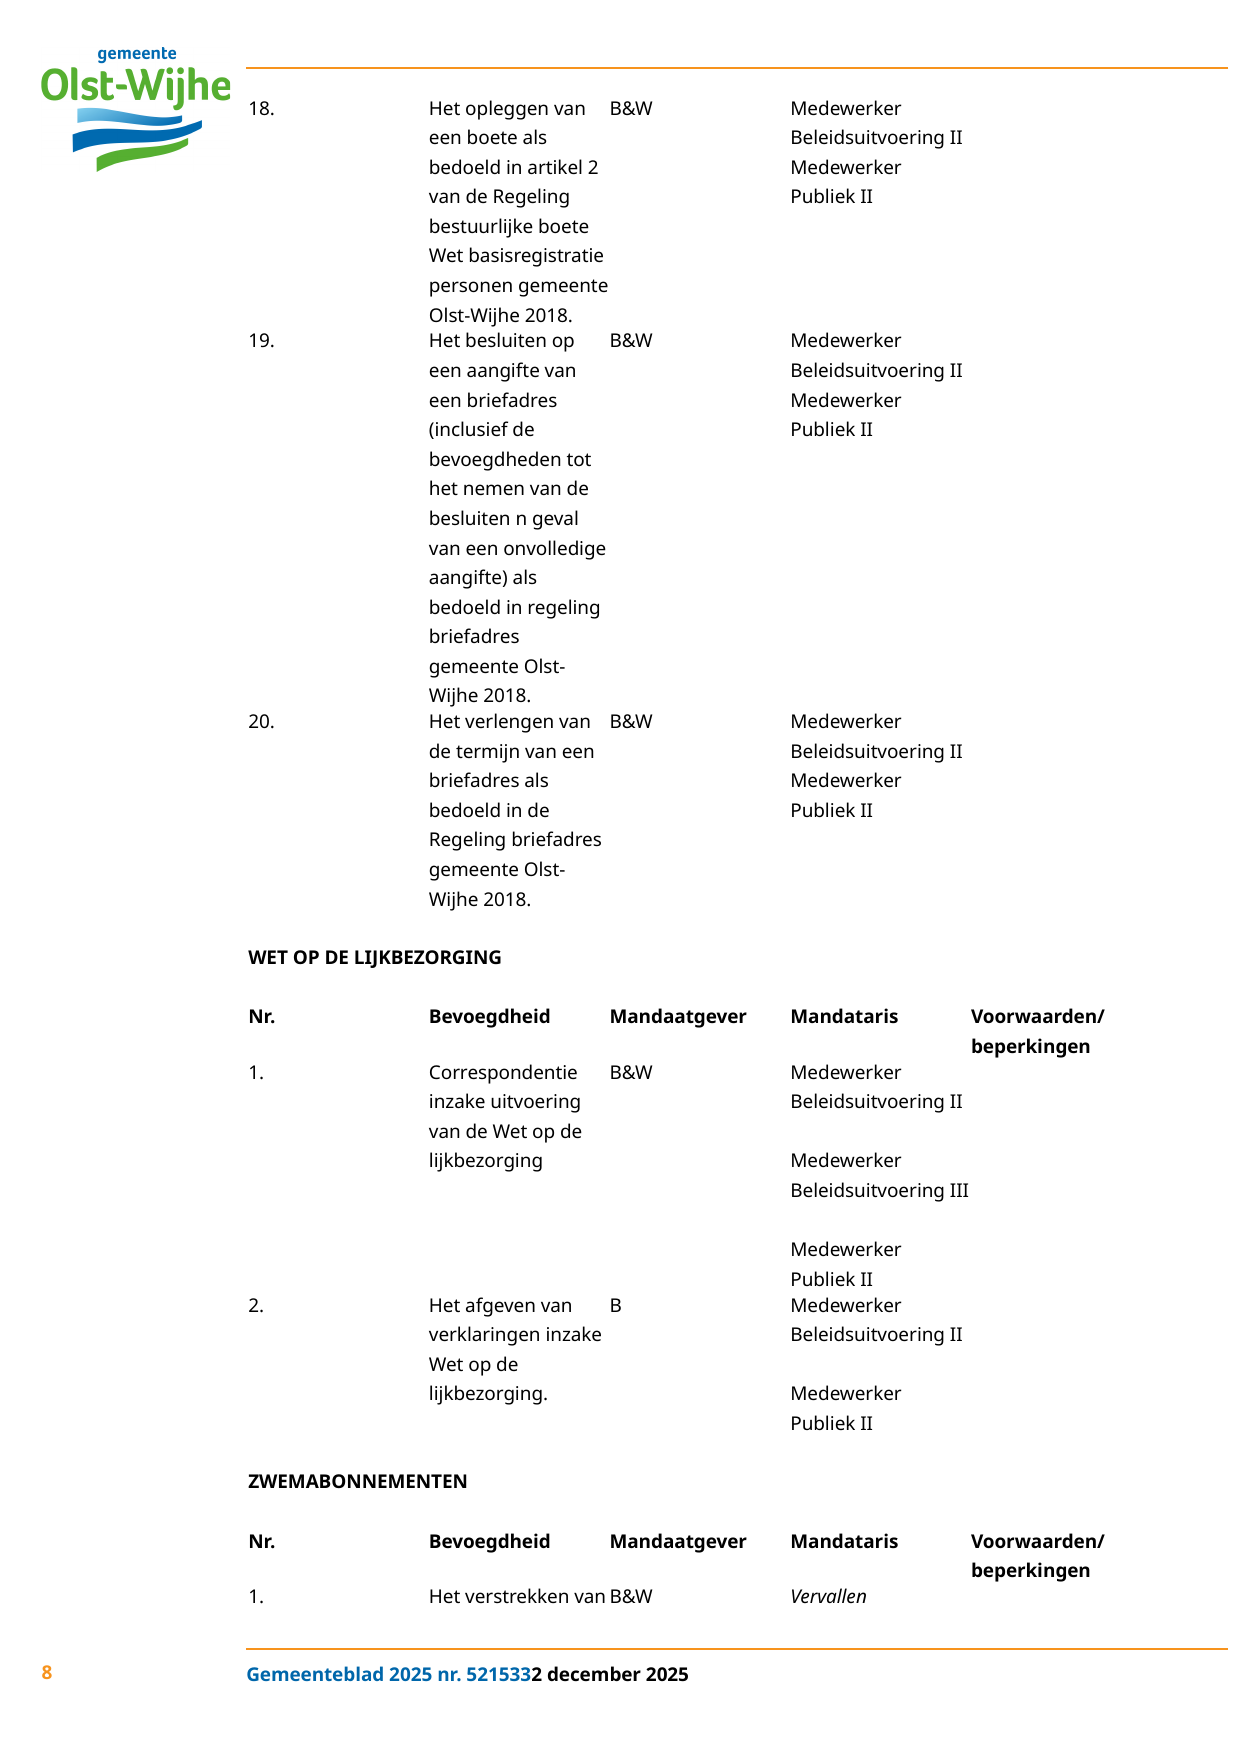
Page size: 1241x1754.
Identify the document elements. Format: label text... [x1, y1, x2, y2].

table_header Voorwaarden/beperkingen [971, 1004, 1152, 1059]
picture [41, 47, 231, 172]
table_cell 1. [248, 1059, 429, 1292]
table_header Nr. [248, 1528, 429, 1583]
table_cell Het afgeven van verklaringen inzake Wet op de lijkbezorging. [429, 1292, 609, 1436]
table_cell 19. [248, 328, 429, 708]
text WET OP DE LIJKBEZORGING [248, 944, 1152, 970]
text ZWEMABONNEMENTEN [248, 1469, 1152, 1494]
table_header Mandaatgever [609, 1004, 790, 1059]
table_cell [971, 95, 1152, 328]
table_cell B&W [609, 1059, 790, 1292]
table_cell Correspondentie inzake uitvoering van de Wet op de lijkbezorging [429, 1059, 609, 1292]
table_cell Het verlengen van de termijn van een briefadres als bedoeld in de Regeling briefadres gemeente Olst-Wijhe 2018. [429, 708, 609, 912]
table_cell Het opleggen van een boete als bedoeld in artikel 2 van de Regeling bestuurlijke boete Wet basisregistratie personen gemeente Olst-Wijhe 2018. [429, 95, 609, 328]
table_header Bevoegdheid [429, 1528, 609, 1583]
table_cell [971, 1292, 1152, 1436]
table_cell Het verstrekken van [429, 1583, 609, 1609]
table_header Nr. [248, 1004, 429, 1059]
table_cell B&W [609, 708, 790, 912]
table_cell [971, 708, 1152, 912]
table_header Mandataris [790, 1528, 971, 1583]
table_cell B [609, 1292, 790, 1436]
table_cell [971, 328, 1152, 708]
table_header Mandataris [790, 1004, 971, 1059]
table_header Voorwaarden/beperkingen [971, 1528, 1152, 1583]
table_cell Medewerker Beleidsuitvoering II Medewerker Publiek II [790, 95, 971, 328]
table_cell Medewerker Beleidsuitvoering II Medewerker Publiek II [790, 708, 971, 912]
table_cell Vervallen [790, 1583, 971, 1609]
table_cell 1. [248, 1583, 429, 1609]
table_cell Medewerker Beleidsuitvoering II Medewerker Publiek II [790, 1292, 971, 1436]
table_cell Medewerker Beleidsuitvoering II Medewerker Publiek II [790, 328, 971, 708]
table_cell 18. [248, 95, 429, 328]
table_cell B&W [609, 95, 790, 328]
table_cell B&W [609, 1583, 790, 1609]
table_cell Het besluiten op een aangifte van een briefadres (inclusief de bevoegdheden tot het nemen van de besluiten n geval van een onvolledige aangifte) als bedoeld in regeling briefadres gemeente Olst-Wijhe 2018. [429, 328, 609, 708]
table_cell 2. [248, 1292, 429, 1436]
table_cell [971, 1059, 1152, 1292]
table_header Mandaatgever [609, 1528, 790, 1583]
table_cell Medewerker Beleidsuitvoering II Medewerker Beleidsuitvoering III Medewerker Publiek II [790, 1059, 971, 1292]
table_header Bevoegdheid [429, 1004, 609, 1059]
table_cell B&W [609, 328, 790, 708]
table_cell 20. [248, 708, 429, 912]
table_cell [971, 1583, 1152, 1609]
